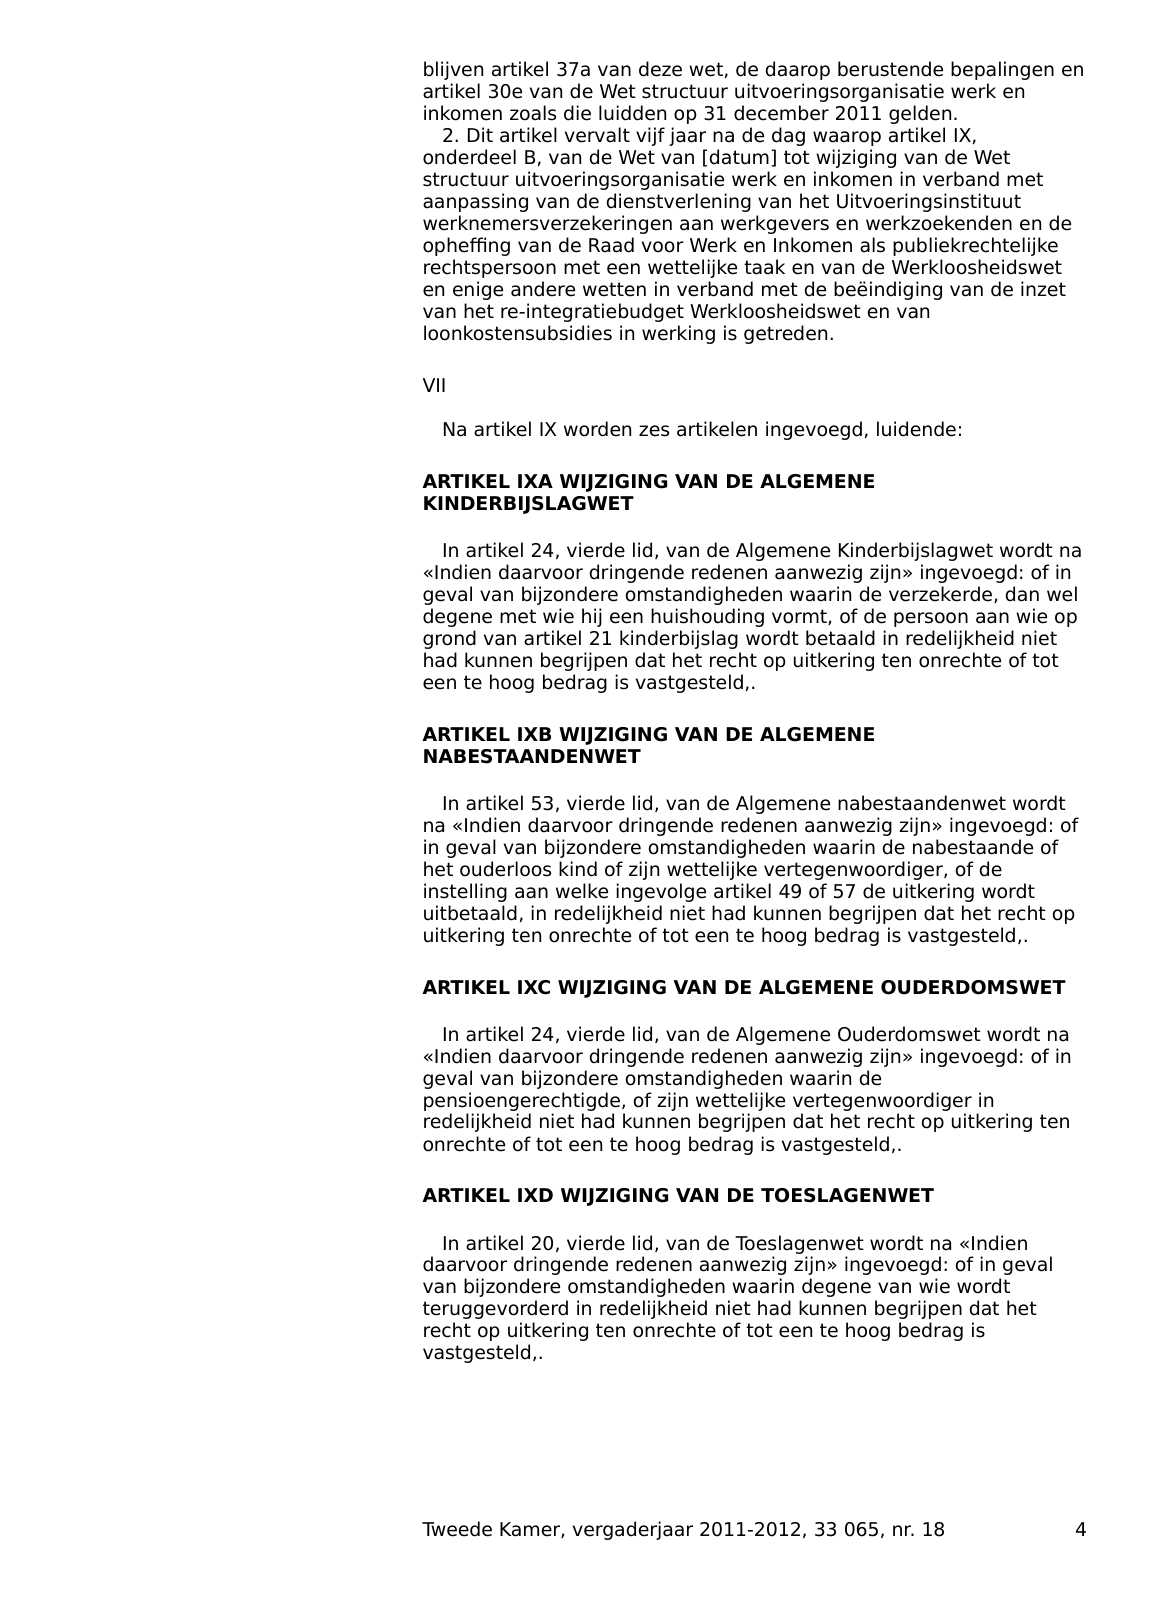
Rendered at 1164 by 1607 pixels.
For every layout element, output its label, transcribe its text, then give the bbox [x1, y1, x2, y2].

subtitle ARTIKEL IXB WIJZIGING VAN DE ALGEMENE NABESTAANDENWET [422, 724, 1087, 768]
text 2. Dit artikel vervalt vijf jaar na de dag waarop artikel IX, onderdeel B, van de Wet van [datum] tot wijziging van de Wet structuur uitvoeringsorganisatie werk en inkomen in verband met aanpassing van de dienstverlening van het Uitvoeringsinstituut werknemersverzekeringen aan werkgevers en werkzoekenden en de opheffing van de Raad voor Werk en Inkomen als publiekrechtelijke rechtspersoon met een wettelijke taak en van de Werkloosheidswet en enige andere wetten in verband met de beëindiging van de inzet van het re-integratiebudget Werkloosheidswet en van loonkostensubsidies in werking is getreden. [422, 125, 1087, 345]
text In artikel 24, vierde lid, van de Algemene Ouderdomswet wordt na «Indien daarvoor dringende redenen aanwezig zijn» ingevoegd: of in geval van bijzondere omstandigheden waarin de pensioengerechtigde, of zijn wettelijke vertegenwoordiger in redelijkheid niet had kunnen begrijpen dat het recht op uitkering ten onrechte of tot een te hoog bedrag is vastgesteld,. [422, 1023, 1087, 1155]
text In artikel 53, vierde lid, van de Algemene nabestaandenwet wordt na «Indien daarvoor dringende redenen aanwezig zijn» ingevoegd: of in geval van bijzondere omstandigheden waarin de nabestaande of het ouderloos kind of zijn wettelijke vertegenwoordiger, of de instelling aan welke ingevolge artikel 49 of 57 de uitkering wordt uitbetaald, in redelijkheid niet had kunnen begrijpen dat het recht op uitkering ten onrechte of tot een te hoog bedrag is vastgesteld,. [422, 793, 1087, 947]
text blijven artikel 37a van deze wet, de daarop berustende bepalingen en artikel 30e van de Wet structuur uitvoeringsorganisatie werk en inkomen zoals die luidden op 31 december 2011 gelden. [422, 59, 1087, 125]
subtitle ARTIKEL IXA WIJZIGING VAN DE ALGEMENE KINDERBIJSLAGWET [422, 471, 1087, 515]
subtitle ARTIKEL IXD WIJZIGING VAN DE TOESLAGENWET [422, 1185, 1087, 1207]
text In artikel 24, vierde lid, van de Algemene Kinderbijslagwet wordt na «Indien daarvoor dringende redenen aanwezig zijn» ingevoegd: of in geval van bijzondere omstandigheden waarin de verzekerde, dan wel degene met wie hij een huishouding vormt, of de persoon aan wie op grond van artikel 21 kinderbijslag wordt betaald in redelijkheid niet had kunnen begrijpen dat het recht op uitkering ten onrechte of tot een te hoog bedrag is vastgesteld,. [422, 540, 1087, 694]
text Na artikel IX worden zes artikelen ingevoegd, luidende: [422, 419, 1087, 441]
subtitle VII [422, 375, 1087, 397]
text In artikel 20, vierde lid, van de Toeslagenwet wordt na «Indien daarvoor dringende redenen aanwezig zijn» ingevoegd: of in geval van bijzondere omstandigheden waarin degene van wie wordt teruggevorderd in redelijkheid niet had kunnen begrijpen dat het recht op uitkering ten onrechte of tot een te hoog bedrag is vastgesteld,. [422, 1232, 1087, 1364]
subtitle ARTIKEL IXC WIJZIGING VAN DE ALGEMENE OUDERDOMSWET [422, 977, 1087, 998]
